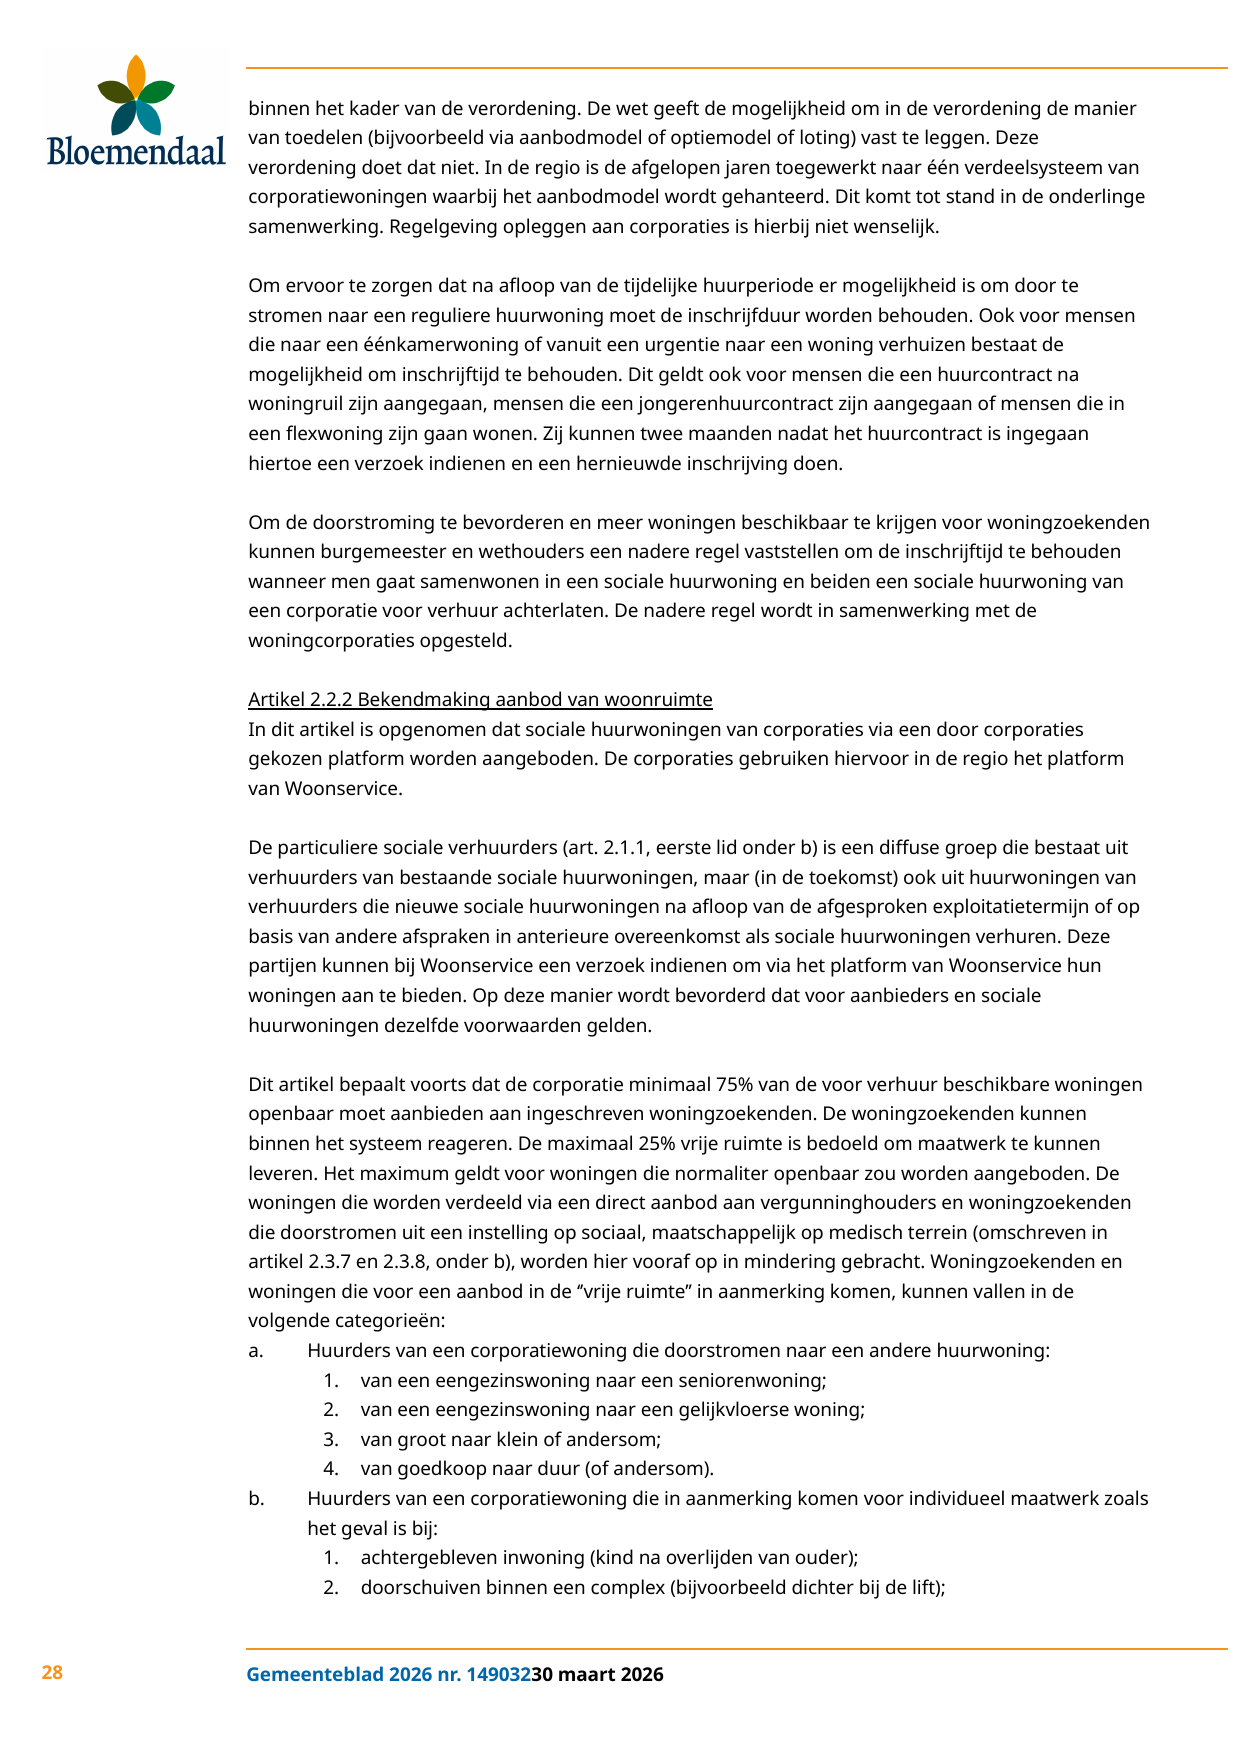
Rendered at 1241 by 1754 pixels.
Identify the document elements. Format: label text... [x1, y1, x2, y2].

text Artikel 2.2.2 Bekendmaking aanbod van woonruimte [248, 686, 1152, 712]
list Huurders van een corporatiewoning die in aanmerking komen voor individueel maatwerk zoals het geval is bij: [248, 1485, 1152, 1541]
list Huurders van een corporatiewoning die doorstromen naar een andere huurwoning: [248, 1337, 1152, 1363]
list doorschuiven binnen een complex (bijvoorbeeld dichter bij de lift); [323, 1574, 1152, 1600]
text De particuliere sociale verhuurders (art. 2.1.1, eerste lid onder b) is een diffuse groep die bestaat uit verhuurders van bestaande sociale huurwoningen, maar (in de toekomst) ook uit huurwoningen van verhuurders die nieuwe sociale huurwoningen na afloop van de afgesproken exploitatietermijn of op basis van andere afspraken in anterieure overeenkomst als sociale huurwoningen verhuren. Deze partijen kunnen bij Woonservice een verzoek indienen om via het platform van Woonservice hun woningen aan te bieden. Op deze manier wordt bevorderd dat voor aanbieders en sociale huurwoningen dezelfde voorwaarden gelden. [248, 834, 1152, 1038]
list van een eengezinswoning naar een seniorenwoning; [323, 1367, 1152, 1393]
list van groot naar klein of andersom; [323, 1426, 1152, 1452]
text In dit artikel is opgenomen dat sociale huurwoningen van corporaties via een door corporaties gekozen platform worden aangeboden. De corporaties gebruiken hiervoor in de regio het platform van Woonservice. [248, 716, 1152, 801]
text Om ervoor te zorgen dat na afloop van de tijdelijke huurperiode er mogelijkheid is om door te stromen naar een reguliere huurwoning moet de inschrijfduur worden behouden. Ook voor mensen die naar een éénkamerwoning of vanuit een urgentie naar een woning verhuizen bestaat de mogelijkheid om inschrijftijd te behouden. Dit geldt ook voor mensen die een huurcontract na woningruil zijn aangegaan, mensen die een jongerenhuurcontract zijn aangegaan of mensen die in een flexwoning zijn gaan wonen. Zij kunnen twee maanden nadat het huurcontract is ingegaan hiertoe een verzoek indienen en een hernieuwde inschrijving doen. [248, 272, 1152, 476]
list van goedkoop naar duur (of andersom). [323, 1456, 1152, 1481]
text Om de doorstroming te bevorderen en meer woningen beschikbaar te krijgen voor woningzoekenden kunnen burgemeester en wethouders een nadere regel vaststellen om de inschrijftijd te behouden wanneer men gaat samenwonen in een sociale huurwoning en beiden een sociale huurwoning van een corporatie voor verhuur achterlaten. De nadere regel wordt in samenwerking met de woningcorporaties opgesteld. [248, 509, 1152, 653]
picture [41, 47, 231, 172]
list van een eengezinswoning naar een gelijkvloerse woning; [323, 1396, 1152, 1422]
text Dit artikel bepaalt voorts dat de corporatie minimaal 75% van de voor verhuur beschikbare woningen openbaar moet aanbieden aan ingeschreven woningzoekenden. De woningzoekenden kunnen binnen het systeem reageren. De maximaal 25% vrije ruimte is bedoeld om maatwerk te kunnen leveren. Het maximum geldt voor woningen die normaliter openbaar zou worden aangeboden. De woningen die worden verdeeld via een direct aanbod aan vergunninghouders en woningzoekenden die doorstromen uit een instelling op sociaal, maatschappelijk op medisch terrein (omschreven in artikel 2.3.7 en 2.3.8, onder b), worden hier vooraf op in mindering gebracht. Woningzoekenden en woningen die voor een aanbod in de ‘’vrije ruimte’’ in aanmerking komen, kunnen vallen in de volgende categorieën: [248, 1071, 1152, 1333]
list achtergebleven inwoning (kind na overlijden van ouder); [323, 1544, 1152, 1570]
text binnen het kader van de verordening. De wet geeft de mogelijkheid om in de verordening de manier van toedelen (bijvoorbeeld via aanbodmodel of optiemodel of loting) vast te leggen. Deze verordening doet dat niet. In de regio is de afgelopen jaren toegewerkt naar één verdeelsysteem van corporatiewoningen waarbij het aanbodmodel wordt gehanteerd. Dit komt tot stand in de onderlinge samenwerking. Regelgeving opleggen aan corporaties is hierbij niet wenselijk. [248, 95, 1152, 239]
